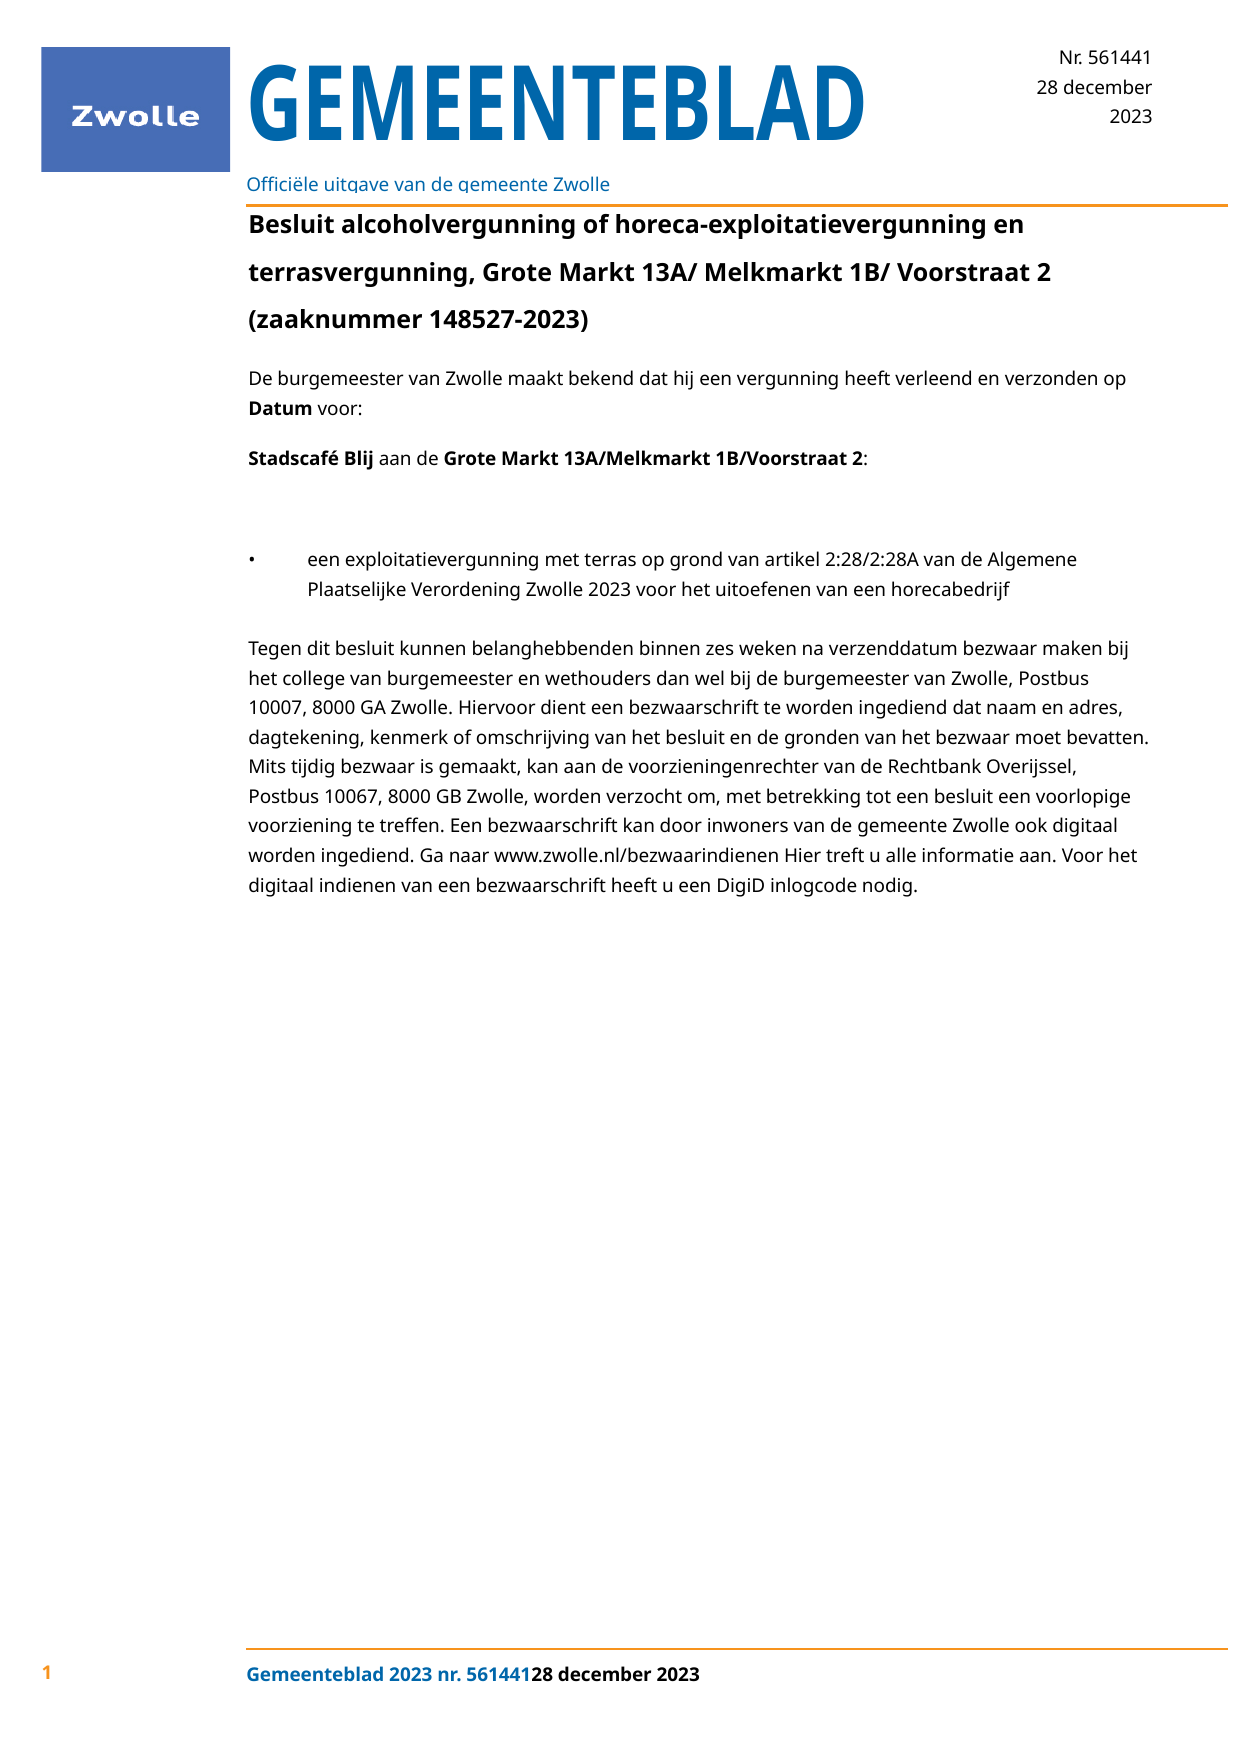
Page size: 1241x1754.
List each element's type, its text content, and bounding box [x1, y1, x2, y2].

list een exploitatievergunning met terras op grond van artikel 2:28/2:28A van de Algemene Plaatselijke Verordening Zwolle 2023 voor het uitoefenen van een horecabedrijf [248, 546, 1152, 602]
text Besluit alcoholvergunning of horeca-exploitatievergunning en terrasvergunning, Grote Markt 13A/ Melkmarkt 1B/ Voorstraat 2 (zaaknummer 148527-2023) [248, 207, 1152, 336]
text Stadscafé Blij aan de Grote Markt 13A/Melkmarkt 1B/Voorstraat 2: [248, 446, 1152, 471]
text De burgemeester van Zwolle maakt bekend dat hij een vergunning heeft verleend en verzonden op Datum voor: [248, 366, 1152, 421]
picture [41, 47, 231, 172]
text Tegen dit besluit kunnen belanghebbenden binnen zes weken na verzenddatum bezwaar maken bij het college van burgemeester en wethouders dan wel bij de burgemeester van Zwolle, Postbus 10007, 8000 GA Zwolle. Hiervoor dient een bezwaarschrift te worden ingediend dat naam en adres, dagtekening, kenmerk of omschrijving van het besluit en de gronden van het bezwaar moet bevatten. Mits tijdig bezwaar is gemaakt, kan aan de voorzieningenrechter van de Rechtbank Overijssel, Postbus 10067, 8000 GB Zwolle, worden verzocht om, met betrekking tot een besluit een voorlopige voorziening te treffen. Een bezwaarschrift kan door inwoners van de gemeente Zwolle ook digitaal worden ingediend. Ga naar www.zwolle.nl/bezwaarindienen Hier treft u alle informatie aan. Voor het digitaal indienen van een bezwaarschrift heeft u een DigiD inlogcode nodig. [248, 635, 1152, 897]
